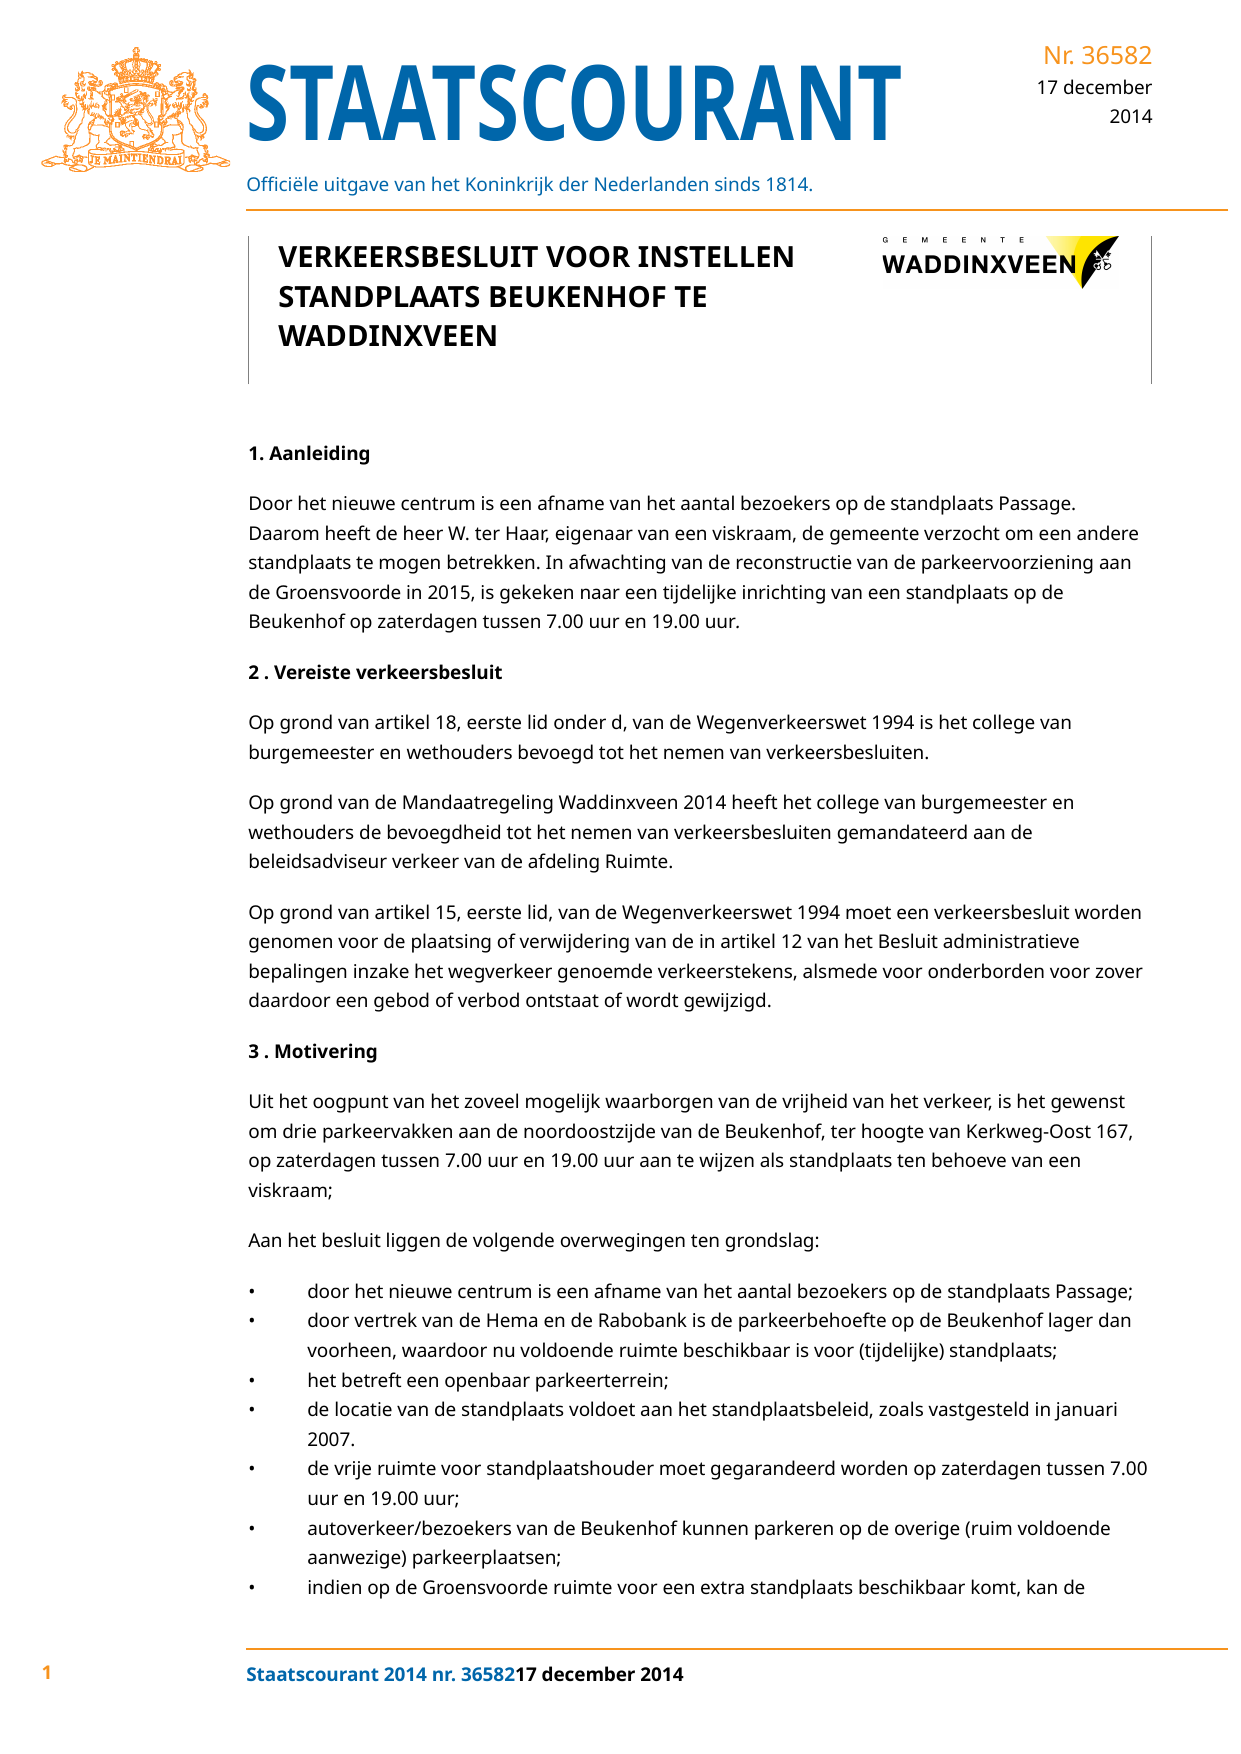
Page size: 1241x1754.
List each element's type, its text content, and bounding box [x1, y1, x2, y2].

list indien op de Groensvoorde ruimte voor een extra standplaats beschikbaar komt, kan de [248, 1574, 1152, 1599]
list autoverkeer/bezoekers van de Beukenhof kunnen parkeren op de overige (ruim voldoende aanwezige) parkeerplaatsen; [248, 1515, 1152, 1570]
list de locatie van de standplaats voldoet aan het standplaatsbeleid, zoals vastgesteld in januari 2007. [248, 1396, 1152, 1452]
list door het nieuwe centrum is een afname van het aantal bezoekers op de standplaats Passage; [248, 1278, 1152, 1304]
picture [41, 47, 231, 172]
text Aan het besluit liggen de volgende overwegingen ten grondslag: [248, 1228, 1152, 1253]
list door vertrek van de Hema en de Rabobank is de parkeerbehoefte op de Beukenhof lager dan voorheen, waardoor nu voldoende ruimte beschikbaar is voor (tijdelijke) standplaats; [248, 1308, 1152, 1363]
text Op grond van artikel 15, eerste lid, van de Wegenverkeerswet 1994 moet een verkeersbesluit worden genomen voor de plaatsing of verwijdering van de in artikel 12 van het Besluit administratieve bepalingen inzake het wegverkeer genoemde verkeerstekens, alsmede voor onderborden voor zover daardoor een gebod of verbod ontstaat of wordt gewijzigd. [248, 899, 1152, 1013]
text Uit het oogpunt van het zoveel mogelijk waarborgen van de vrijheid van het verkeer, is het gewenst om drie parkeervakken aan de noordoostzijde van de Beukenhof, ter hoogte van Kerkweg-Oost 167, op zaterdagen tussen 7.00 uur en 19.00 uur aan te wijzen als standplaats ten behoeve van een viskraam; [248, 1088, 1152, 1203]
table_header VERKEERSBESLUIT VOOR INSTELLEN STANDPLAATS BEUKENHOF TE WADDINXVEEN [249, 236, 850, 384]
text Door het nieuwe centrum is een afname van het aantal bezoekers op de standplaats Passage. Daarom heeft de heer W. ter Haar, eigenaar van een viskraam, de gemeente verzocht om een andere standplaats te mogen betrekken. In afwachting van de reconstructie van de parkeervoorziening aan de Groensvoorde in 2015, is gekeken naar een tijdelijke inrichting van een standplaats op de Beukenhof op zaterdagen tussen 7.00 uur en 19.00 uur. [248, 490, 1152, 634]
text Op grond van de Mandaatregeling Waddinxveen 2014 heeft het college van burgemeester en wethouders de bevoegdheid tot het nemen van verkeersbesluiten gemandateerd aan de beleidsadviseur verkeer van de afdeling Ruimte. [248, 789, 1152, 874]
table_header [850, 236, 1151, 384]
list de vrije ruimte voor standplaatshouder moet gegarandeerd worden op zaterdagen tussen 7.00 uur en 19.00 uur; [248, 1456, 1152, 1511]
text Op grond van artikel 18, eerste lid onder d, van de Wegenverkeerswet 1994 is het college van burgemeester en wethouders bevoegd tot het nemen van verkeersbesluiten. [248, 709, 1152, 764]
text 1. Aanleiding [248, 440, 1152, 465]
text 2 . Vereiste verkeersbesluit [248, 659, 1152, 684]
text 3 . Motivering [248, 1038, 1152, 1064]
picture [882, 236, 1119, 289]
list het betreft een openbaar parkeerterrein; [248, 1367, 1152, 1392]
